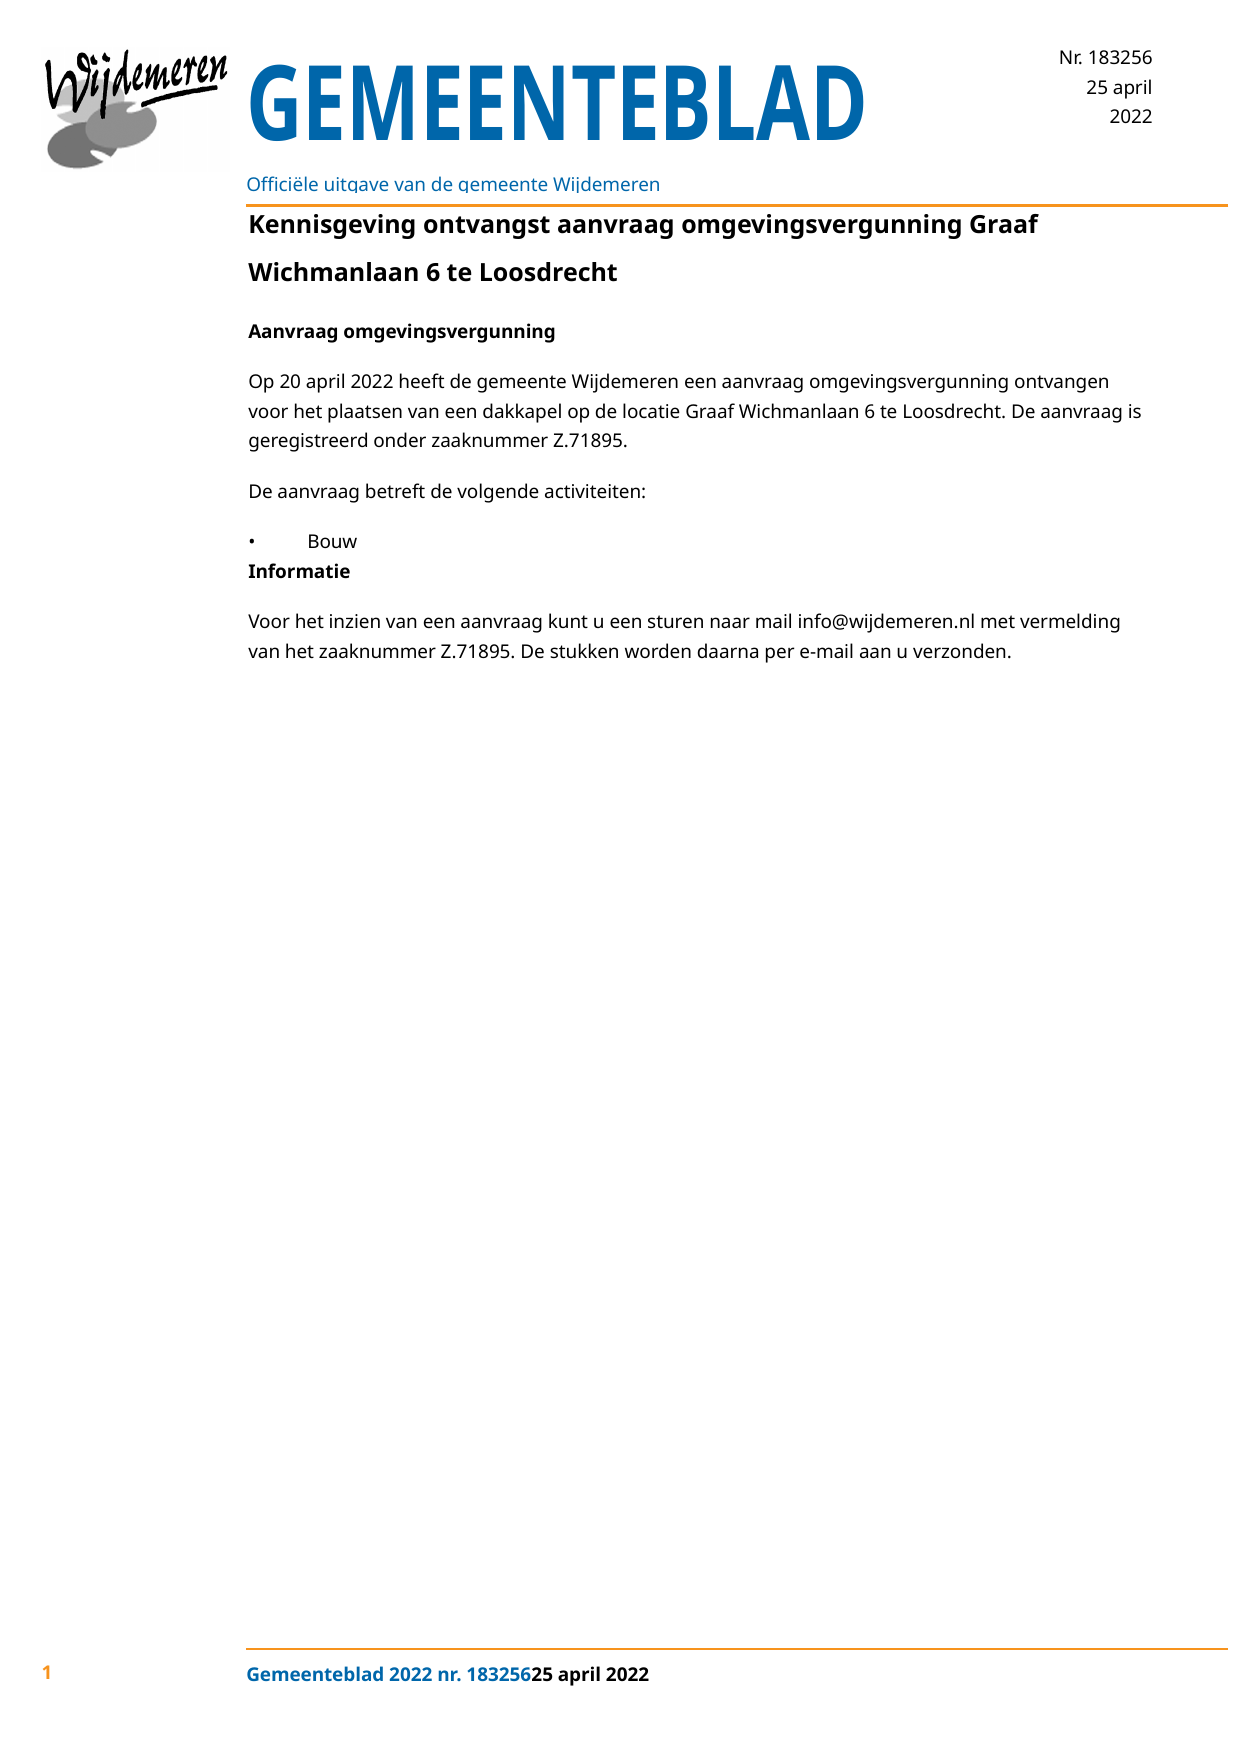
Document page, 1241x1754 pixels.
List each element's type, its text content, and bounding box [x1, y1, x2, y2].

list Bouw [248, 528, 1152, 554]
text Voor het inzien van een aanvraag kunt u een sturen naar mail info@wijdemeren.nl met vermelding van het zaaknummer Z.71895. De stukken worden daarna per e-mail aan u verzonden. [248, 608, 1152, 664]
text Kennisgeving ontvangst aanvraag omgevingsvergunning Graaf Wichmanlaan 6 te Loosdrecht [248, 207, 1152, 288]
text Aanvraag omgevingsvergunning [248, 318, 1152, 344]
text Informatie [248, 558, 1152, 584]
picture [41, 47, 231, 172]
text Op 20 april 2022 heeft de gemeente Wijdemeren een aanvraag omgevingsvergunning ontvangen voor het plaatsen van een dakkapel op de locatie Graaf Wichmanlaan 6 te Loosdrecht. De aanvraag is geregistreerd onder zaaknummer Z.71895. [248, 368, 1152, 453]
text De aanvraag betreft de volgende activiteiten: [248, 478, 1152, 504]
